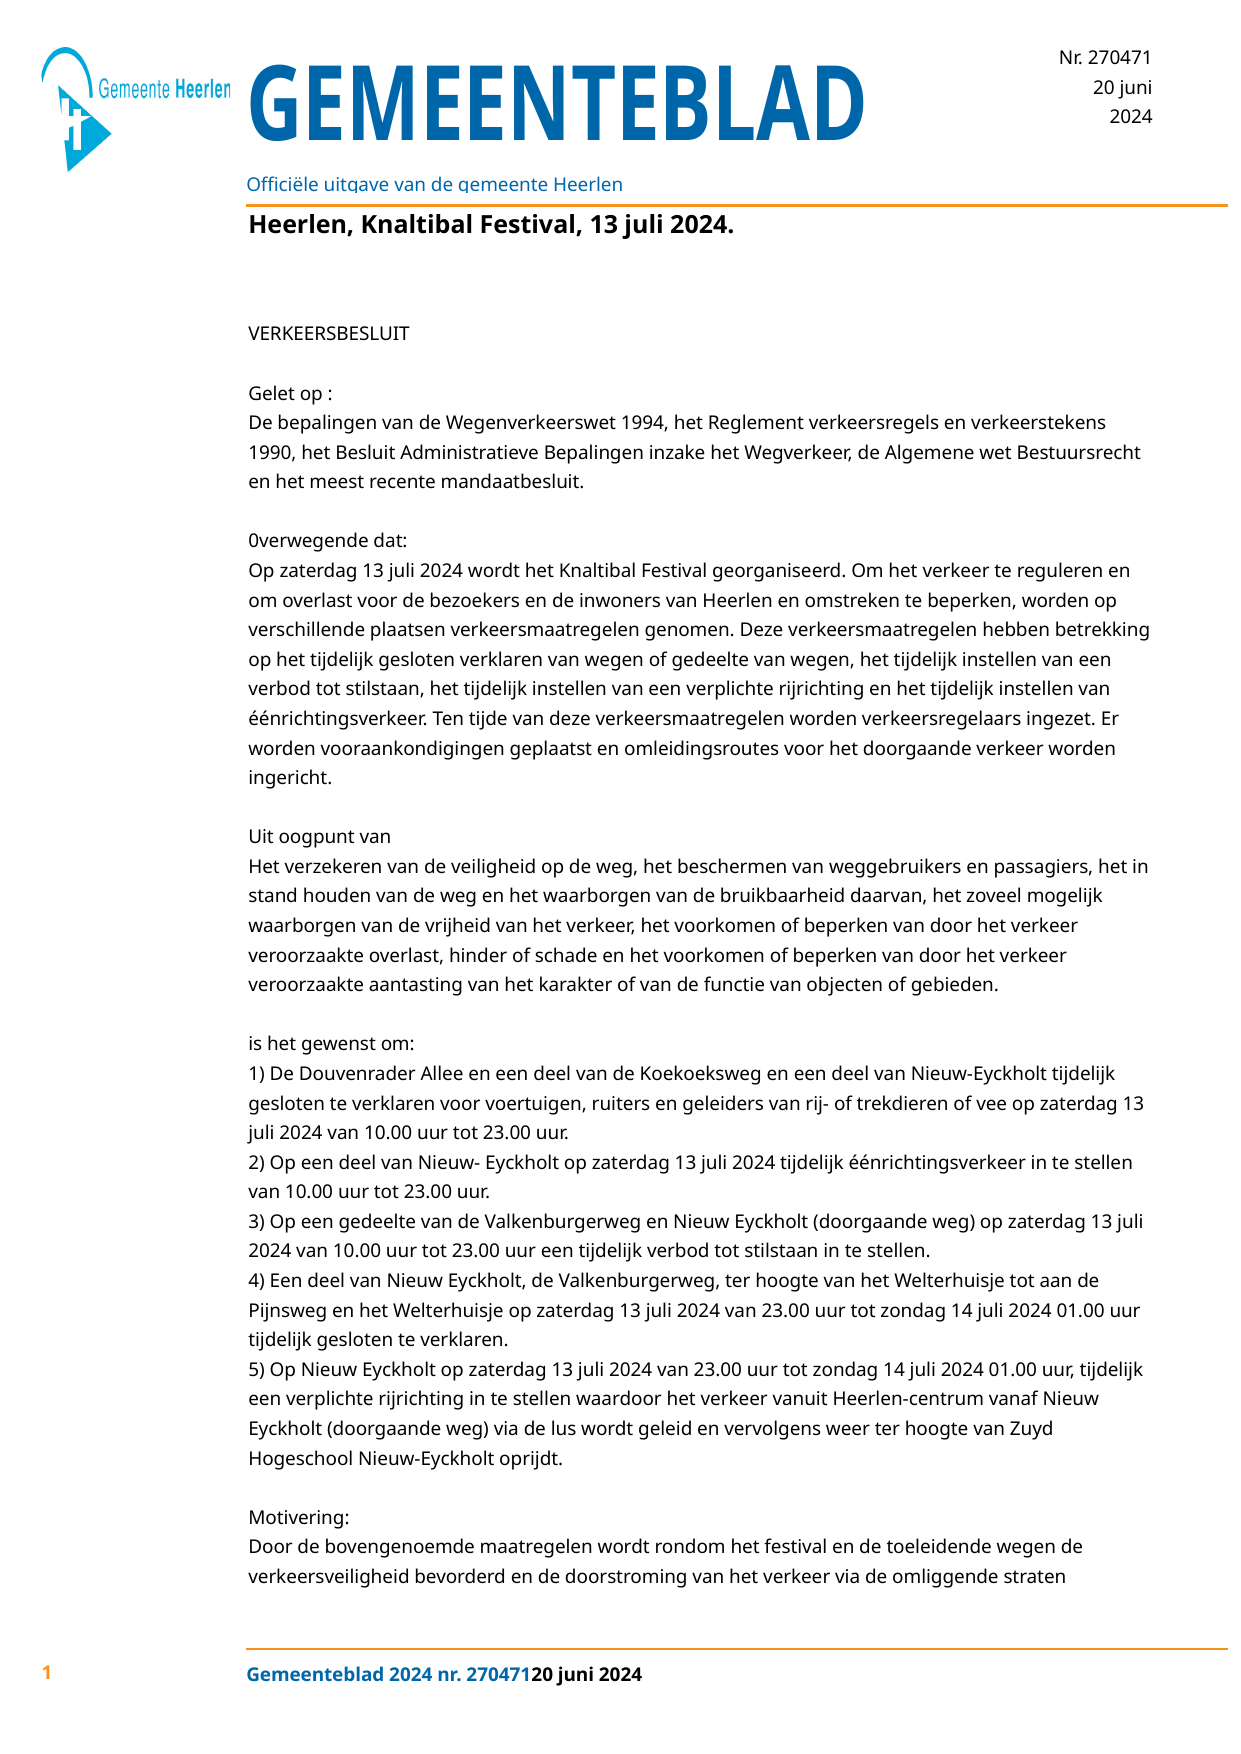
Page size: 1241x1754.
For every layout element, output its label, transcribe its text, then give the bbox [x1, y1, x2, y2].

text Het verzekeren van de veiligheid op de weg, het beschermen van weggebruikers en passagiers, het in stand houden van de weg en het waarborgen van de bruikbaarheid daarvan, het zoveel mogelijk waarborgen van de vrijheid van het verkeer, het voorkomen of beperken van door het verkeer veroorzaakte overlast, hinder of schade en het voorkomen of beperken van door het verkeer veroorzaakte aantasting van het karakter of van de functie van objecten of gebieden. [248, 853, 1152, 997]
text Uit oogpunt van [248, 823, 1152, 849]
text Gelet op : [248, 380, 1152, 406]
text 5) Op Nieuw Eyckholt op zaterdag 13 juli 2024 van 23.00 uur tot zondag 14 juli 2024 01.00 uur, tijdelijk een verplichte rijrichting in te stellen waardoor het verkeer vanuit Heerlen-centrum vanaf Nieuw Eyckholt (doorgaande weg) via de lus wordt geleid en vervolgens weer ter hoogte van Zuyd Hogeschool Nieuw-Eyckholt oprijdt. [248, 1356, 1152, 1471]
text 2) Op een deel van Nieuw- Eyckholt op zaterdag 13 juli 2024 tijdelijk éénrichtingsverkeer in te stellen van 10.00 uur tot 23.00 uur. [248, 1149, 1152, 1204]
text is het gewenst om: [248, 1031, 1152, 1056]
picture [41, 47, 231, 172]
text 0verwegende dat: [248, 528, 1152, 553]
picture [41, 47, 59, 70]
text Heerlen, Knaltibal Festival, 13 juli 2024. [248, 207, 1152, 241]
text VERKEERSBESLUIT [248, 321, 1152, 346]
text 4) Een deel van Nieuw Eyckholt, de Valkenburgerweg, ter hoogte van het Welterhuisje tot aan de Pijnsweg en het Welterhuisje op zaterdag 13 juli 2024 van 23.00 uur tot zondag 14 juli 2024 01.00 uur tijdelijk gesloten te verklaren. [248, 1267, 1152, 1352]
text 3) Op een gedeelte van de Valkenburgerweg en Nieuw Eyckholt (doorgaande weg) op zaterdag 13 juli 2024 van 10.00 uur tot 23.00 uur een tijdelijk verbod tot stilstaan in te stellen. [248, 1208, 1152, 1263]
text 1) De Douvenrader Allee en een deel van de Koekoeksweg en een deel van Nieuw-Eyckholt tijdelijk gesloten te verklaren voor voertuigen, ruiters en geleiders van rij- of trekdieren of vee op zaterdag 13 juli 2024 van 10.00 uur tot 23.00 uur. [248, 1060, 1152, 1145]
text Op zaterdag 13 juli 2024 wordt het Knaltibal Festival georganiseerd. Om het verkeer te reguleren en om overlast voor de bezoekers en de inwoners van Heerlen en omstreken te beperken, worden op verschillende plaatsen verkeersmaatregelen genomen. Deze verkeersmaatregelen hebben betrekking op het tijdelijk gesloten verklaren van wegen of gedeelte van wegen, het tijdelijk instellen van een verbod tot stilstaan, het tijdelijk instellen van een verplichte rijrichting en het tijdelijk instellen van éénrichtingsverkeer. Ten tijde van deze verkeersmaatregelen worden verkeersregelaars ingezet. Er worden vooraankondigingen geplaatst en omleidingsroutes voor het doorgaande verkeer worden ingericht. [248, 557, 1152, 790]
text Door de bovengenoemde maatregelen wordt rondom het festival en de toeleidende wegen de verkeersveiligheid bevorderd en de doorstroming van het verkeer via de omliggende straten [248, 1533, 1152, 1589]
text Motivering: [248, 1504, 1152, 1530]
text De bepalingen van de Wegenverkeerswet 1994, het Reglement verkeersregels en verkeerstekens 1990, het Besluit Administratieve Bepalingen inzake het Wegverkeer, de Algemene wet Bestuursrecht en het meest recente mandaatbesluit. [248, 409, 1152, 494]
